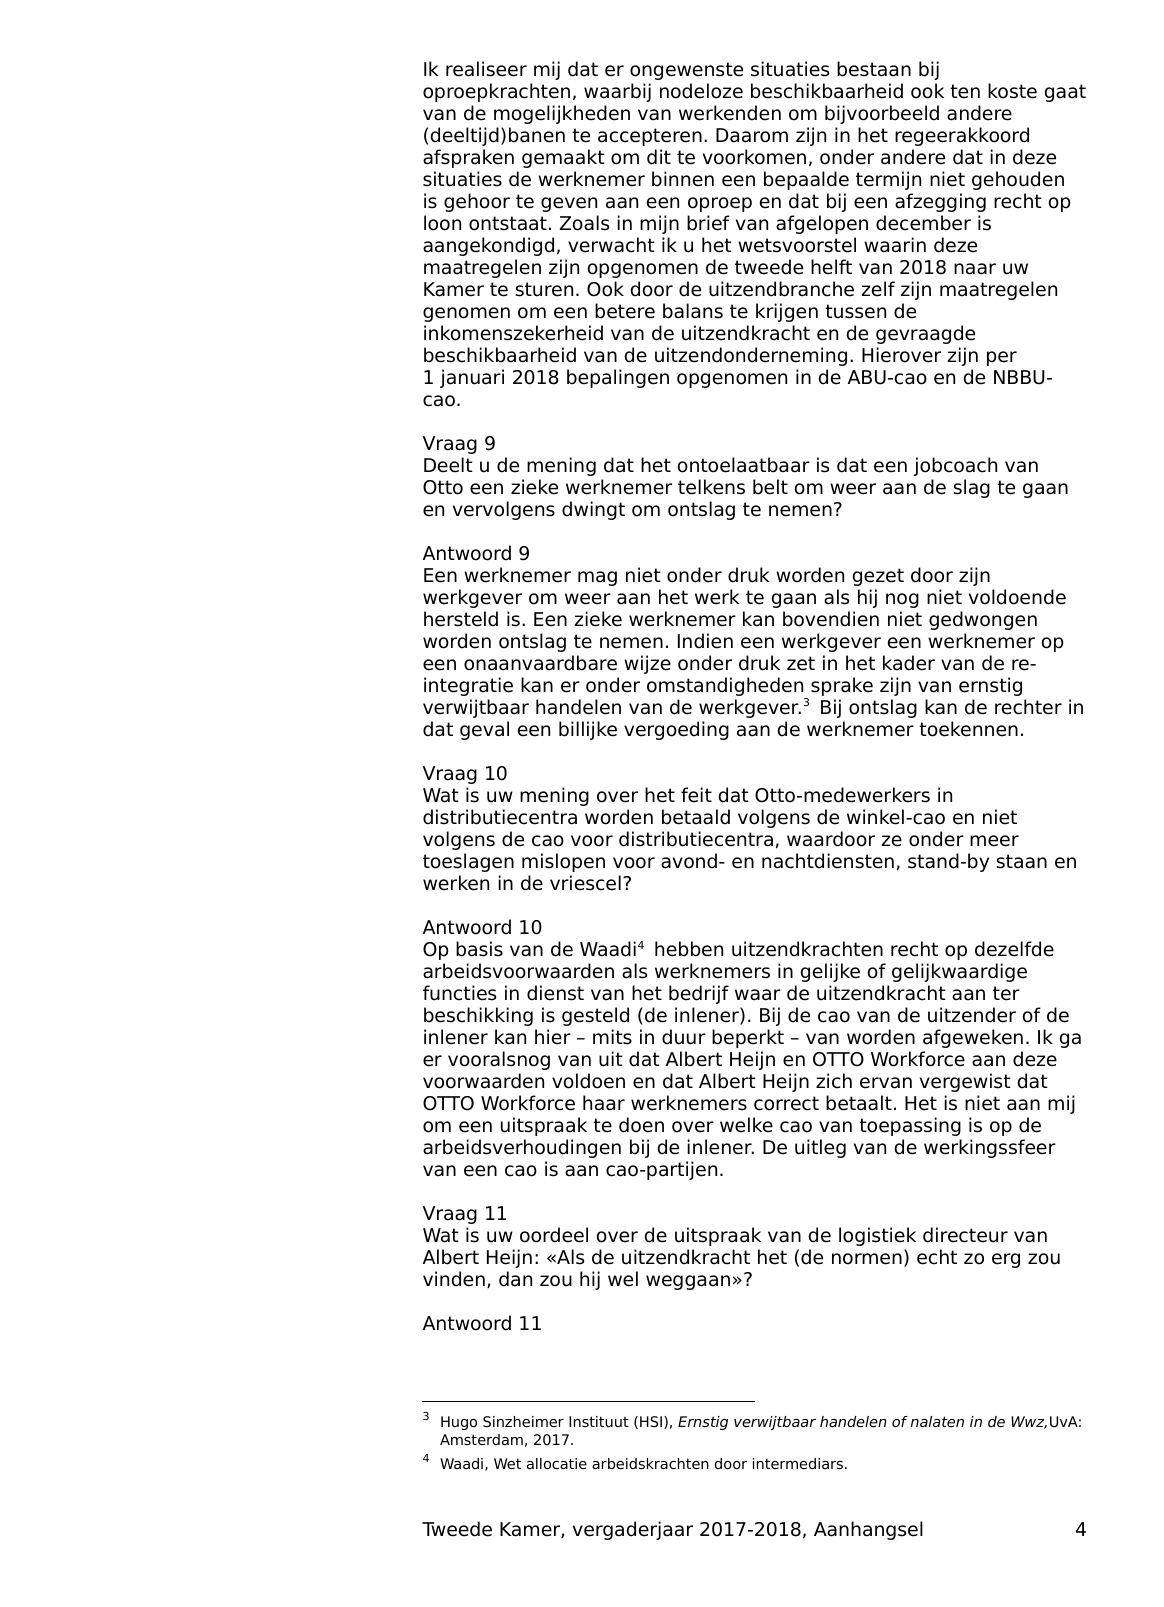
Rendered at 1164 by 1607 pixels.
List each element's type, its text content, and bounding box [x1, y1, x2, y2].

text Hugo Sinzheimer Instituut (HSI), Ernstig verwijtbaar handelen of nalaten in de Wwz,UvA: Amsterdam, 2017. [422, 1410, 1087, 1449]
text Antwoord 9 [422, 543, 1087, 565]
text Vraag 9 [422, 433, 1087, 455]
text Waadi, Wet allocatie arbeidskrachten door intermediars. [422, 1452, 1087, 1474]
text Wat is uw oordeel over de uitspraak van de logistiek directeur van Albert Heijn: «Als de uitzendkracht het (de normen) echt zo erg zou vinden, dan zou hij wel weggaan»? [422, 1225, 1087, 1291]
text Op basis van de Waadi hebben uitzendkrachten recht op dezelfde arbeidsvoorwaarden als werknemers in gelijke of gelijkwaardige functies in dienst van het bedrijf waar de uitzendkracht aan ter beschikking is gesteld (de inlener). Bij de cao van de uitzender of de inlener kan hier – mits in duur beperkt – van worden afgeweken. Ik ga er vooralsnog van uit dat Albert Heijn en OTTO Workforce aan deze voorwaarden voldoen en dat Albert Heijn zich ervan vergewist dat OTTO Workforce haar werknemers correct betaalt. Het is niet aan mij om een uitspraak te doen over welke cao van toepassing is op de arbeidsverhoudingen bij de inlener. De uitleg van de werkingssfeer van een cao is aan cao-partijen. [422, 939, 1087, 1181]
text Vraag 10 [422, 763, 1087, 785]
text Antwoord 11 [422, 1313, 1087, 1335]
text Antwoord 10 [422, 917, 1087, 939]
text Wat is uw mening over het feit dat Otto-medewerkers in distributiecentra worden betaald volgens de winkel-cao en niet volgens de cao voor distributiecentra, waardoor ze onder meer toeslagen mislopen voor avond- en nachtdiensten, stand-by staan en werken in de vriescel? [422, 785, 1087, 895]
text Deelt u de mening dat het ontoelaatbaar is dat een jobcoach van Otto een zieke werknemer telkens belt om weer aan de slag te gaan en vervolgens dwingt om ontslag te nemen? [422, 455, 1087, 521]
text Vraag 11 [422, 1203, 1087, 1225]
text Een werknemer mag niet onder druk worden gezet door zijn werkgever om weer aan het werk te gaan als hij nog niet voldoende hersteld is. Een zieke werknemer kan bovendien niet gedwongen worden ontslag te nemen. Indien een werkgever een werknemer op een onaanvaardbare wijze onder druk zet in het kader van de re-integratie kan er onder omstandigheden sprake zijn van ernstig verwijtbaar handelen van de werkgever. Bij ontslag kan de rechter in dat geval een billijke vergoeding aan de werknemer toekennen. [422, 565, 1087, 741]
text Ik realiseer mij dat er ongewenste situaties bestaan bij oproepkrachten, waarbij nodeloze beschikbaarheid ook ten koste gaat van de mogelijkheden van werkenden om bijvoorbeeld andere (deeltijd)banen te accepteren. Daarom zijn in het regeerakkoord afspraken gemaakt om dit te voorkomen, onder andere dat in deze situaties de werknemer binnen een bepaalde termijn niet gehouden is gehoor te geven aan een oproep en dat bij een afzegging recht op loon ontstaat. Zoals in mijn brief van afgelopen december is aangekondigd, verwacht ik u het wetsvoorstel waarin deze maatregelen zijn opgenomen de tweede helft van 2018 naar uw Kamer te sturen. Ook door de uitzendbranche zelf zijn maatregelen genomen om een betere balans te krijgen tussen de inkomenszekerheid van de uitzendkracht en de gevraagde beschikbaarheid van de uitzendonderneming. Hierover zijn per 1 januari 2018 bepalingen opgenomen in de ABU-cao en de NBBU-cao. [422, 59, 1087, 411]
